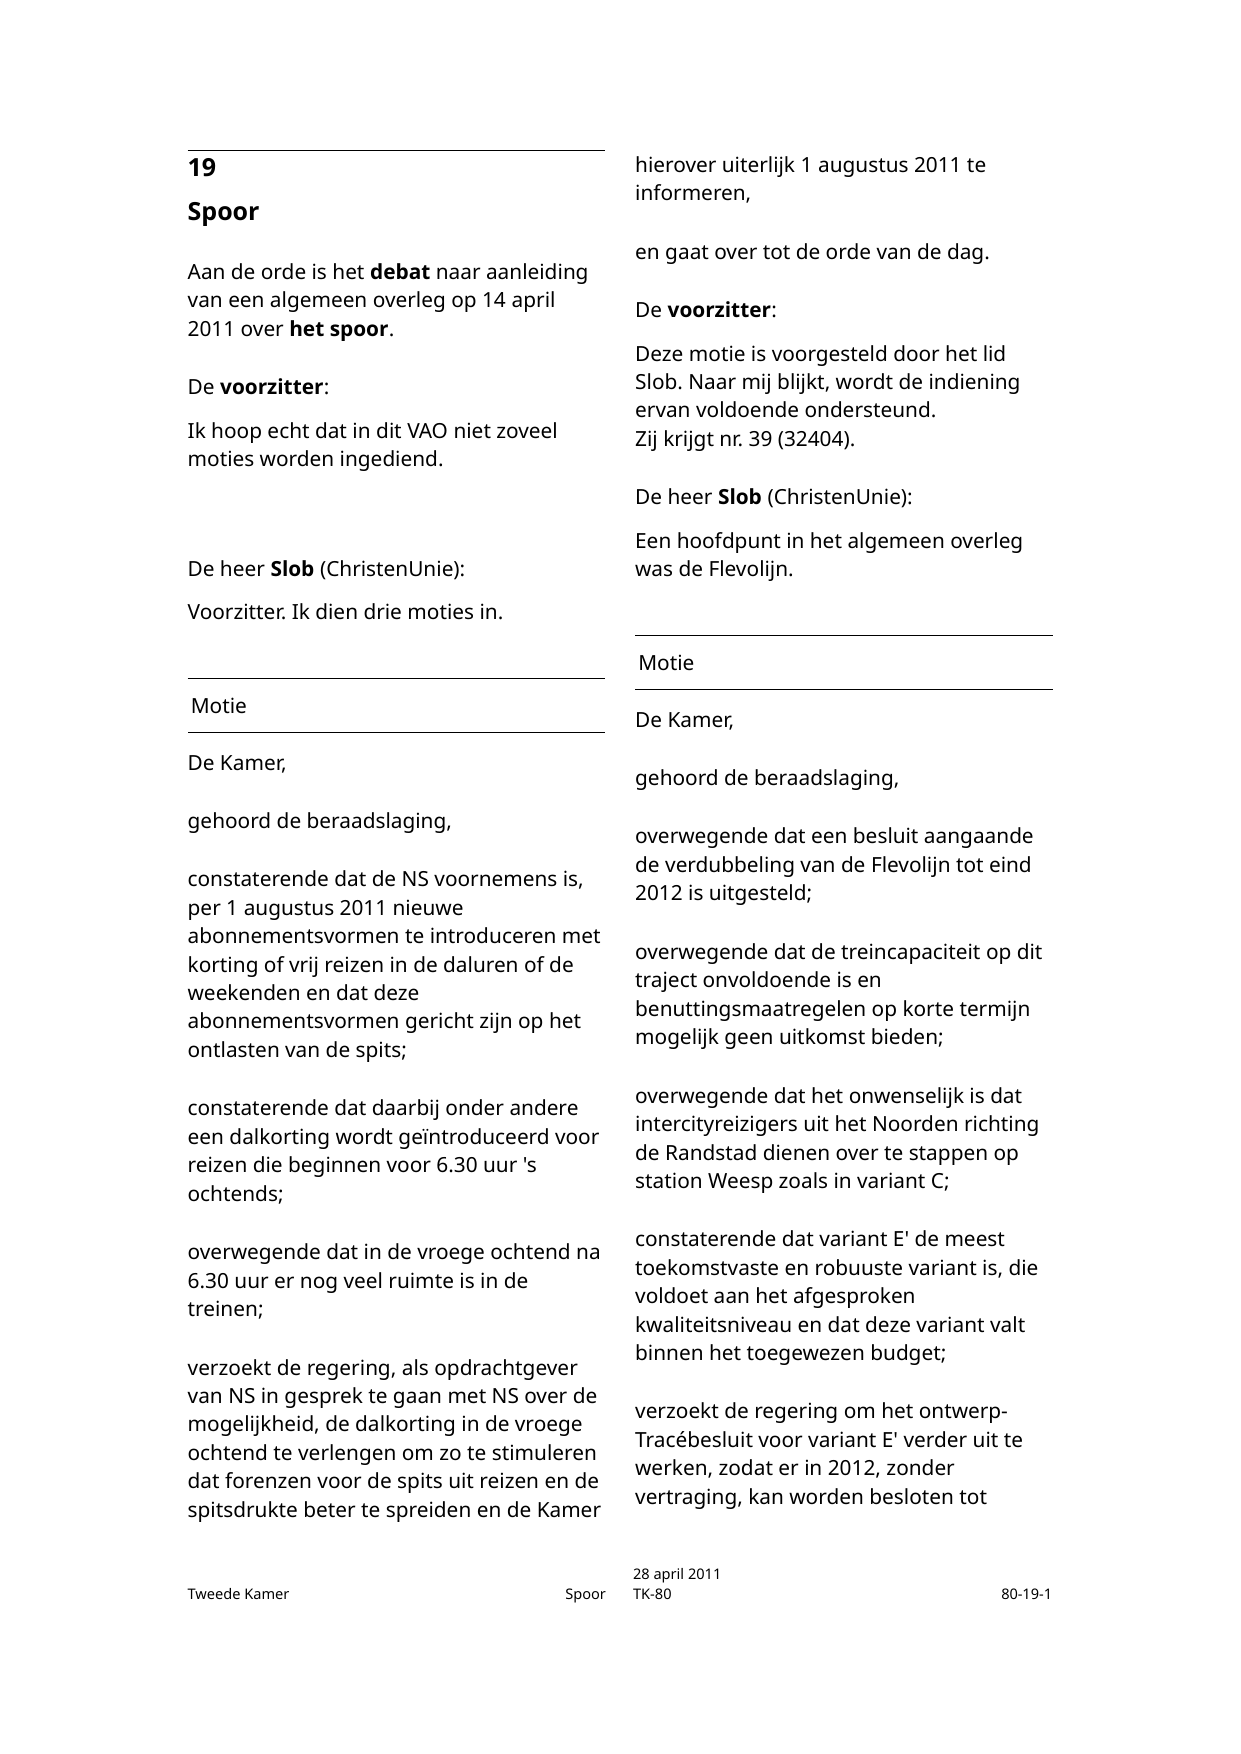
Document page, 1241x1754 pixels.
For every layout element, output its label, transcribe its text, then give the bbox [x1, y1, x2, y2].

text  [187, 503, 605, 531]
text De heer Slob (ChristenUnie): [635, 482, 1053, 511]
text Aan de orde is het debat naar aanleiding van een algemeen overleg op 14 april 2011 over het spoor. [187, 257, 605, 342]
text Voorzitter. Ik dien drie moties in. [187, 597, 605, 626]
text De Kamer, [635, 705, 1053, 733]
text overwegende dat een besluit aangaande de verdubbeling van de Flevolijn tot eind 2012 is uitgesteld; [635, 822, 1053, 907]
text constaterende dat de NS voornemens is, per 1 augustus 2011 nieuwe abonnementsvormen te introduceren met korting of vrij reizen in de daluren of de weekenden en dat deze abonnementsvormen gericht zijn op het ontlasten van de spits; [187, 864, 605, 1063]
text overwegende dat het onwenselijk is dat intercityreizigers uit het Noorden richting de Randstad dienen over te stappen op station Weesp zoals in variant C; [635, 1081, 1053, 1194]
text constaterende dat variant E' de meest toekomstvaste en robuuste variant is, die voldoet aan het afgesproken kwaliteitsniveau en dat deze variant valt binnen het toegewezen budget; [635, 1224, 1053, 1367]
text overwegende dat in de vroege ochtend na 6.30 uur er nog veel ruimte is in de treinen; [187, 1237, 605, 1323]
text 19 [187, 151, 605, 184]
subtitle Motie [187, 679, 605, 733]
text overwegende dat de treincapaciteit op dit traject onvoldoende is en benuttingsmaatregelen op korte termijn mogelijk geen uitkomst bieden; [635, 937, 1053, 1051]
text De Kamer, [187, 748, 605, 776]
text Spoor [187, 193, 605, 227]
text Zij krijgt nr. 39 (32404). [635, 424, 1053, 452]
text Een hoofdpunt in het algemeen overleg was de Flevolijn. [635, 526, 1053, 583]
text gehoord de beraadslaging, [187, 806, 605, 834]
text Ik hoop echt dat in dit VAO niet zoveel moties worden ingediend. [187, 416, 605, 473]
text verzoekt de regering, als opdrachtgever van NS in gesprek te gaan met NS over de mogelijkheid, de dalkorting in de vroege ochtend te verlengen om zo te stimuleren dat forenzen voor de spits uit reizen en de spitsdrukte beter te spreiden en de Kamer [187, 1353, 605, 1523]
text hierover uiterlijk 1 augustus 2011 te informeren, [635, 150, 1053, 207]
subtitle Motie [635, 636, 1053, 689]
text De voorzitter: [187, 372, 605, 401]
text gehoord de beraadslaging, [635, 763, 1053, 792]
text De voorzitter: [635, 295, 1053, 324]
text Deze motie is voorgesteld door het lid Slob. Naar mij blijkt, wordt de indiening ervan voldoende ondersteund. [635, 339, 1053, 424]
text De heer Slob (ChristenUnie): [187, 554, 605, 582]
text en gaat over tot de orde van de dag. [635, 237, 1053, 265]
text constaterende dat daarbij onder andere een dalkorting wordt geïntroduceerd voor reizen die beginnen voor 6.30 uur 's ochtends; [187, 1093, 605, 1207]
text verzoekt de regering om het ontwerp-Tracébesluit voor variant E' verder uit te werken, zodat er in 2012, zonder vertraging, kan worden besloten tot [635, 1397, 1053, 1510]
